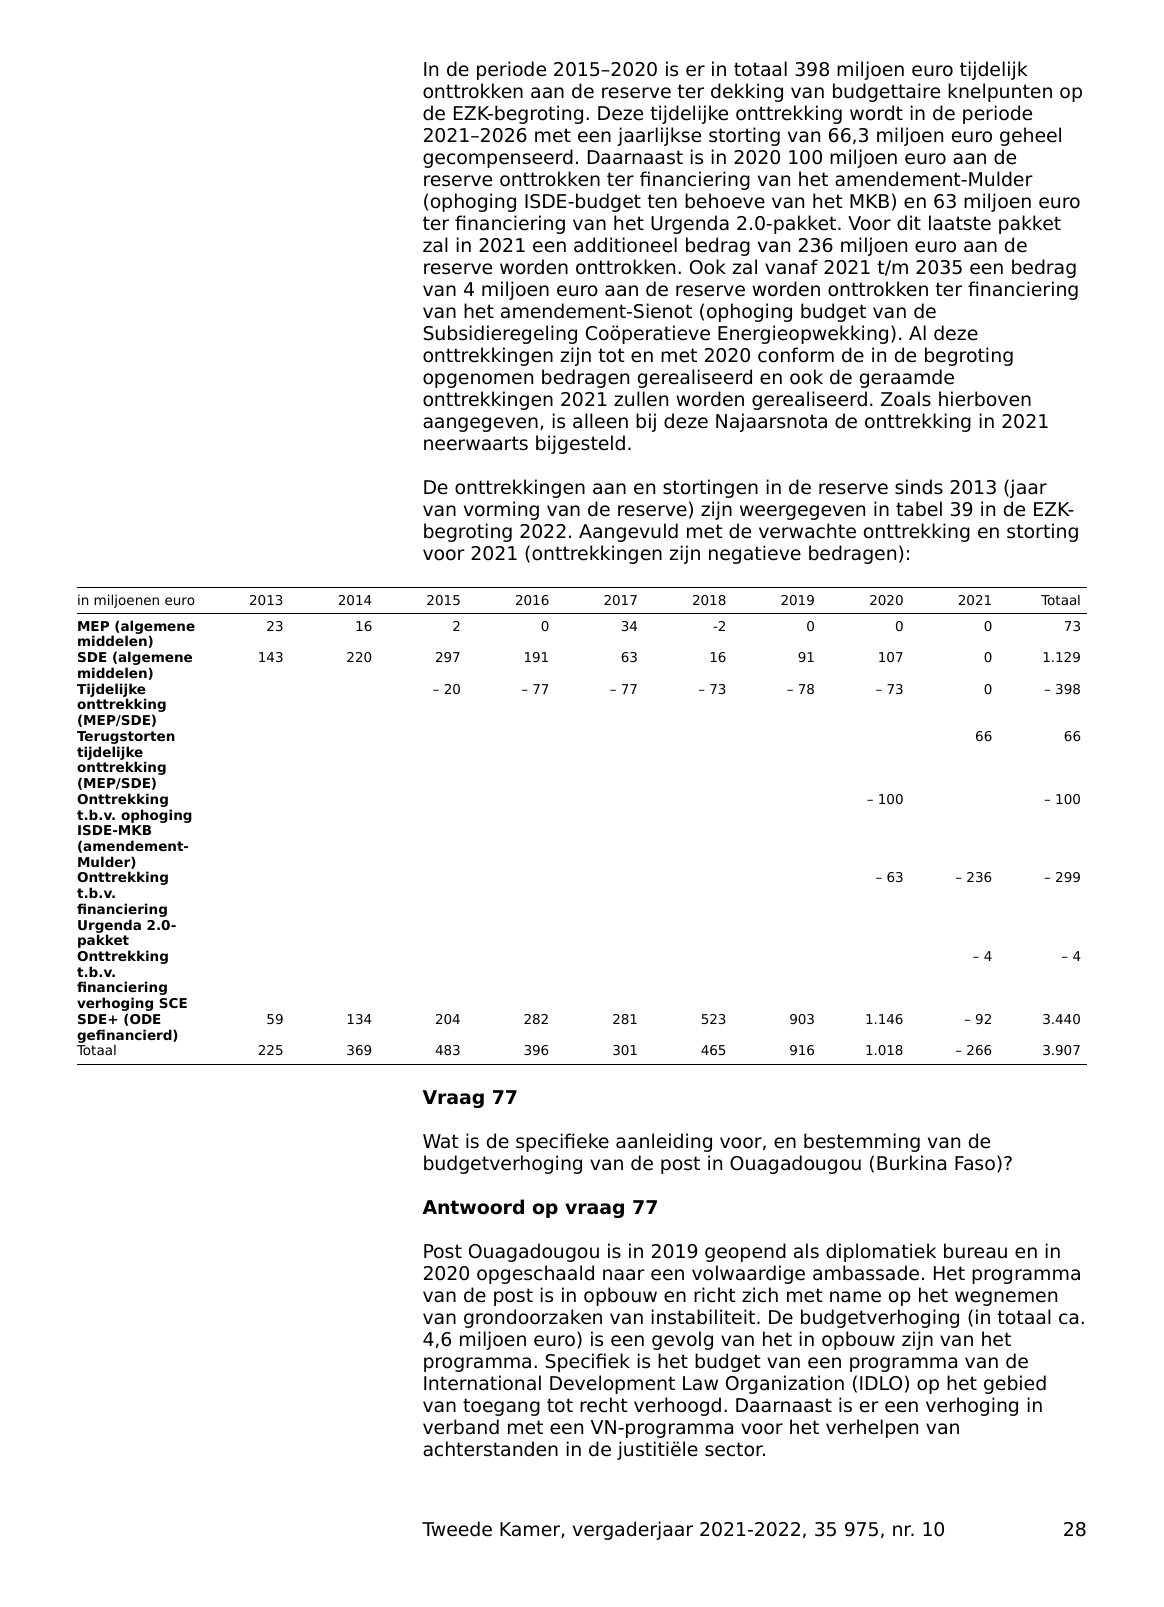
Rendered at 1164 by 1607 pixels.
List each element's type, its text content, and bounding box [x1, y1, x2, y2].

table_cell [289, 729, 378, 792]
table_cell 0 [466, 614, 555, 650]
table_cell [555, 870, 644, 949]
table_cell [378, 729, 466, 792]
table_cell 1.146 [821, 1012, 909, 1043]
text Wat is de specifieke aanleiding voor, en bestemming van de budgetverhoging van de post in Ouagadougou (Burkina Faso)? [422, 1131, 1087, 1175]
table_cell [289, 681, 378, 729]
table_cell [644, 729, 732, 792]
text Post Ouagadougou is in 2019 geopend als diplomatiek bureau en in 2020 opgeschaald naar een volwaardige ambassade. Het programma van de post is in opbouw en richt zich met name op het wegnemen van grondoorzaken van instabiliteit. De budgetverhoging (in totaal ca. 4,6 miljoen euro) is een gevolg van het in opbouw zijn van het programma. Specifiek is het budget van een programma van de International Development Law Organization (IDLO) op het gebied van toegang tot recht verhoogd. Daarnaast is er een verhoging in verband met een VN-programma voor het verhelpen van achterstanden in de justitiële sector. [422, 1241, 1087, 1461]
table_cell – 77 [466, 681, 555, 729]
table_cell 34 [555, 614, 644, 650]
table_header 2021 [909, 588, 998, 613]
table_cell 16 [289, 614, 378, 650]
table_cell Tijdelijke onttrekking (MEP/SDE) [77, 681, 201, 729]
table_cell – 299 [998, 870, 1087, 949]
table_cell 59 [201, 1012, 289, 1043]
table_cell 23 [201, 614, 289, 650]
table_cell 301 [555, 1043, 644, 1064]
text In de periode 2015–2020 is er in totaal 398 miljoen euro tijdelijk onttrokken aan de reserve ter dekking van budgettaire knelpunten op de EZK-begroting. Deze tijdelijke onttrekking wordt in de periode 2021–2026 met een jaarlijkse storting van 66,3 miljoen euro geheel gecompenseerd. Daarnaast is in 2020 100 miljoen euro aan de reserve onttrokken ter financiering van het amendement-Mulder (ophoging ISDE-budget ten behoeve van het MKB) en 63 miljoen euro ter financiering van het Urgenda 2.0-pakket. Voor dit laatste pakket zal in 2021 een additioneel bedrag van 236 miljoen euro aan de reserve worden onttrokken. Ook zal vanaf 2021 t/m 2035 een bedrag van 4 miljoen euro aan de reserve worden onttrokken ter financiering van het amendement-Sienot (ophoging budget van de Subsidieregeling Coöperatieve Energieopwekking). Al deze onttrekkingen zijn tot en met 2020 conform de in de begroting opgenomen bedragen gerealiseerd en ook de geraamde onttrekkingen 2021 zullen worden gerealiseerd. Zoals hierboven aangegeven, is alleen bij deze Najaarsnota de onttrekking in 2021 neerwaarts bijgesteld. [422, 59, 1087, 455]
table_cell [289, 949, 378, 1012]
table_cell – 100 [998, 792, 1087, 870]
table_header 2017 [555, 588, 644, 613]
table_cell [644, 870, 732, 949]
table_cell 16 [644, 650, 732, 681]
table_header 2019 [732, 588, 821, 613]
table_cell 3.907 [998, 1043, 1087, 1064]
table_cell Totaal [77, 1043, 201, 1064]
table_cell 73 [998, 614, 1087, 650]
table_cell – 77 [555, 681, 644, 729]
table_cell – 92 [909, 1012, 998, 1043]
table_cell [555, 729, 644, 792]
table_cell [732, 870, 821, 949]
table_cell [732, 729, 821, 792]
table_cell 369 [289, 1043, 378, 1064]
table_cell – 4 [909, 949, 998, 1012]
table_cell 523 [644, 1012, 732, 1043]
subtitle Vraag 77 [422, 1087, 1087, 1109]
table_cell [644, 949, 732, 1012]
table_header 2018 [644, 588, 732, 613]
table_cell [201, 729, 289, 792]
table_cell – 4 [998, 949, 1087, 1012]
table_cell 282 [466, 1012, 555, 1043]
table_header in miljoenen euro [77, 588, 201, 613]
table_header 2015 [378, 588, 466, 613]
table_cell [378, 792, 466, 870]
table_cell SDE+ (ODE gefinancierd) [77, 1012, 201, 1043]
table_cell [644, 792, 732, 870]
table_cell 63 [555, 650, 644, 681]
table_cell -2 [644, 614, 732, 650]
table_cell 66 [998, 729, 1087, 792]
table_cell 134 [289, 1012, 378, 1043]
table_header 2014 [289, 588, 378, 613]
table_cell [821, 729, 909, 792]
table_cell [466, 792, 555, 870]
table_cell [289, 870, 378, 949]
table_cell – 100 [821, 792, 909, 870]
table_cell Terugstorten tijdelijke onttrekking (MEP/SDE) [77, 729, 201, 792]
table_cell 143 [201, 650, 289, 681]
table_cell 2 [378, 614, 466, 650]
table_cell 297 [378, 650, 466, 681]
table_cell 0 [732, 614, 821, 650]
table_cell 916 [732, 1043, 821, 1064]
table_cell Onttrekking t.b.v. financiering verhoging SCE [77, 949, 201, 1012]
table_cell 66 [909, 729, 998, 792]
table_cell 204 [378, 1012, 466, 1043]
table_cell 191 [466, 650, 555, 681]
table_cell [732, 949, 821, 1012]
table_cell [201, 949, 289, 1012]
table_cell [201, 681, 289, 729]
table_cell [466, 949, 555, 1012]
table_header 2020 [821, 588, 909, 613]
table_cell [466, 870, 555, 949]
table_cell – 63 [821, 870, 909, 949]
table_cell 3.440 [998, 1012, 1087, 1043]
table_cell [909, 792, 998, 870]
table_cell MEP (algemene middelen) [77, 614, 201, 650]
table_cell [732, 792, 821, 870]
table_cell Onttrekking t.b.v. ophoging ISDE-MKB (amendement-Mulder) [77, 792, 201, 870]
table_cell 0 [909, 614, 998, 650]
table_cell [821, 949, 909, 1012]
table_cell – 398 [998, 681, 1087, 729]
table_cell [201, 792, 289, 870]
table_cell [555, 949, 644, 1012]
table_cell 281 [555, 1012, 644, 1043]
table_cell 1.018 [821, 1043, 909, 1064]
table_cell [289, 792, 378, 870]
text De onttrekkingen aan en stortingen in de reserve sinds 2013 (jaar van vorming van de reserve) zijn weergegeven in tabel 39 in de EZK-begroting 2022. Aangevuld met de verwachte onttrekking en storting voor 2021 (onttrekkingen zijn negatieve bedragen): [422, 477, 1087, 565]
table_cell – 78 [732, 681, 821, 729]
table_cell 225 [201, 1043, 289, 1064]
table_cell 465 [644, 1043, 732, 1064]
table_cell [378, 870, 466, 949]
table_cell [555, 792, 644, 870]
table_cell 91 [732, 650, 821, 681]
table_cell – 73 [644, 681, 732, 729]
table_cell – 236 [909, 870, 998, 949]
table_cell – 266 [909, 1043, 998, 1064]
table_cell 0 [909, 681, 998, 729]
table_cell 1.129 [998, 650, 1087, 681]
table_cell [466, 729, 555, 792]
table_cell 483 [378, 1043, 466, 1064]
table_cell Onttrekking t.b.v. financiering Urgenda 2.0-pakket [77, 870, 201, 949]
table_cell [378, 949, 466, 1012]
table_header Totaal [998, 588, 1087, 613]
table_header 2013 [201, 588, 289, 613]
table_cell 107 [821, 650, 909, 681]
table_cell 396 [466, 1043, 555, 1064]
table_cell 0 [909, 650, 998, 681]
table_cell – 20 [378, 681, 466, 729]
table_cell [201, 870, 289, 949]
subtitle Antwoord op vraag 77 [422, 1197, 1087, 1219]
table_cell 0 [821, 614, 909, 650]
table_cell SDE (algemene middelen) [77, 650, 201, 681]
table_cell – 73 [821, 681, 909, 729]
table_cell 903 [732, 1012, 821, 1043]
table_header 2016 [466, 588, 555, 613]
table_cell 220 [289, 650, 378, 681]
